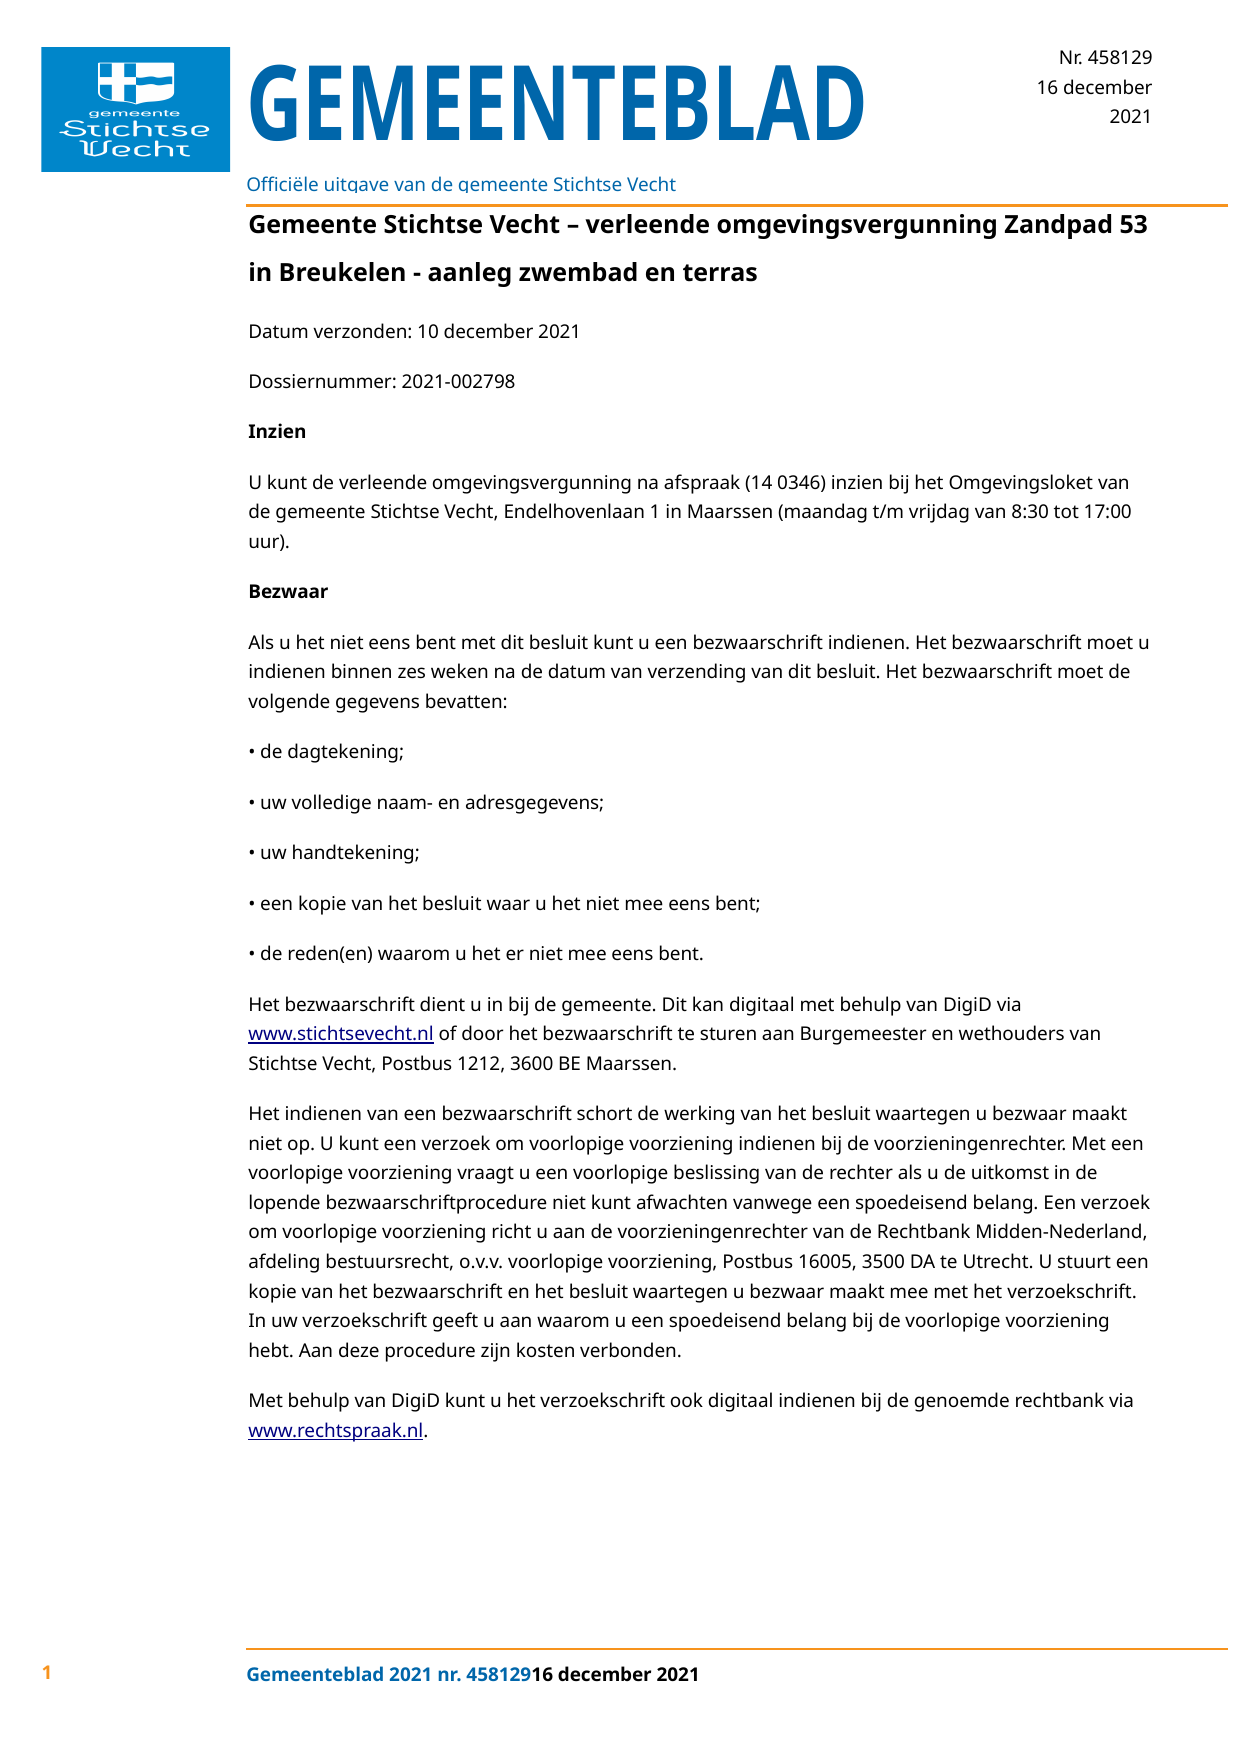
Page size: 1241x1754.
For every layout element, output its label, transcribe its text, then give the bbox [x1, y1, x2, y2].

picture [137, 63, 174, 103]
text Als u het niet eens bent met dit besluit kunt u een bezwaarschrift indienen. Het bezwaarschrift moet u indienen binnen zes weken na de datum van verzending van dit besluit. Het bezwaarschrift moet de volgende gegevens bevatten: [248, 629, 1152, 714]
text • uw handtekening; [248, 839, 1152, 865]
text Gemeente Stichtse Vecht – verleende omgevingsvergunning Zandpad 53 in Breukelen - aanleg zwembad en terras [248, 207, 1152, 288]
text Inzien [248, 419, 1152, 444]
text • uw volledige naam- en adresgegevens; [248, 789, 1152, 815]
picture [99, 63, 135, 101]
text Het indienen van een bezwaarschrift schort de werking van het besluit waartegen u bezwaar maakt niet op. U kunt een verzoek om voorlopige voorziening indienen bij de voorzieningenrechter. Met een voorlopige voorziening vraagt u een voorlopige beslissing van de rechter als u de uitkomst in de lopende bezwaarschriftprocedure niet kunt afwachten vanwege een spoedeisend belang. Een verzoek om voorlopige voorziening richt u aan de voorzieningenrechter van de Rechtbank Midden-Nederland, afdeling bestuursrecht, o.v.v. voorlopige voorziening, Postbus 16005, 3500 DA te Utrecht. U stuurt een kopie van het bezwaarschrift en het besluit waartegen u bezwaar maakt mee met het verzoekschrift. In uw verzoekschrift geeft u aan waarom u een spoedeisend belang bij de voorlopige voorziening hebt. Aan deze procedure zijn kosten verbonden. [248, 1100, 1152, 1363]
text Met behulp van DigiD kunt u het verzoekschrift ook digitaal indienen bij de genoemde rechtbank via www.rechtspraak.nl. [248, 1387, 1152, 1443]
text Bezwaar [248, 579, 1152, 604]
text • de dagtekening; [248, 739, 1152, 764]
text Het bezwaarschrift dient u in bij de gemeente. Dit kan digitaal met behulp van DigiD via www.stichtsevecht.nl of door het bezwaarschrift te sturen aan Burgemeester en wethouders van Stichtse Vecht, Postbus 1212, 3600 BE Maarssen. [248, 991, 1152, 1076]
text Datum verzonden: 10 december 2021 [248, 318, 1152, 344]
text • de reden(en) waarom u het er niet mee eens bent. [248, 940, 1152, 966]
text • een kopie van het besluit waar u het niet mee eens bent; [248, 890, 1152, 916]
text Dossiernummer: 2021-002798 [248, 368, 1152, 394]
text U kunt de verleende omgevingsvergunning na afspraak (14 0346) inzien bij het Omgevingsloket van de gemeente Stichtse Vecht, Endelhovenlaan 1 in Maarssen (maandag t/m vrijdag van 8:30 tot 17:00 uur). [248, 469, 1152, 554]
